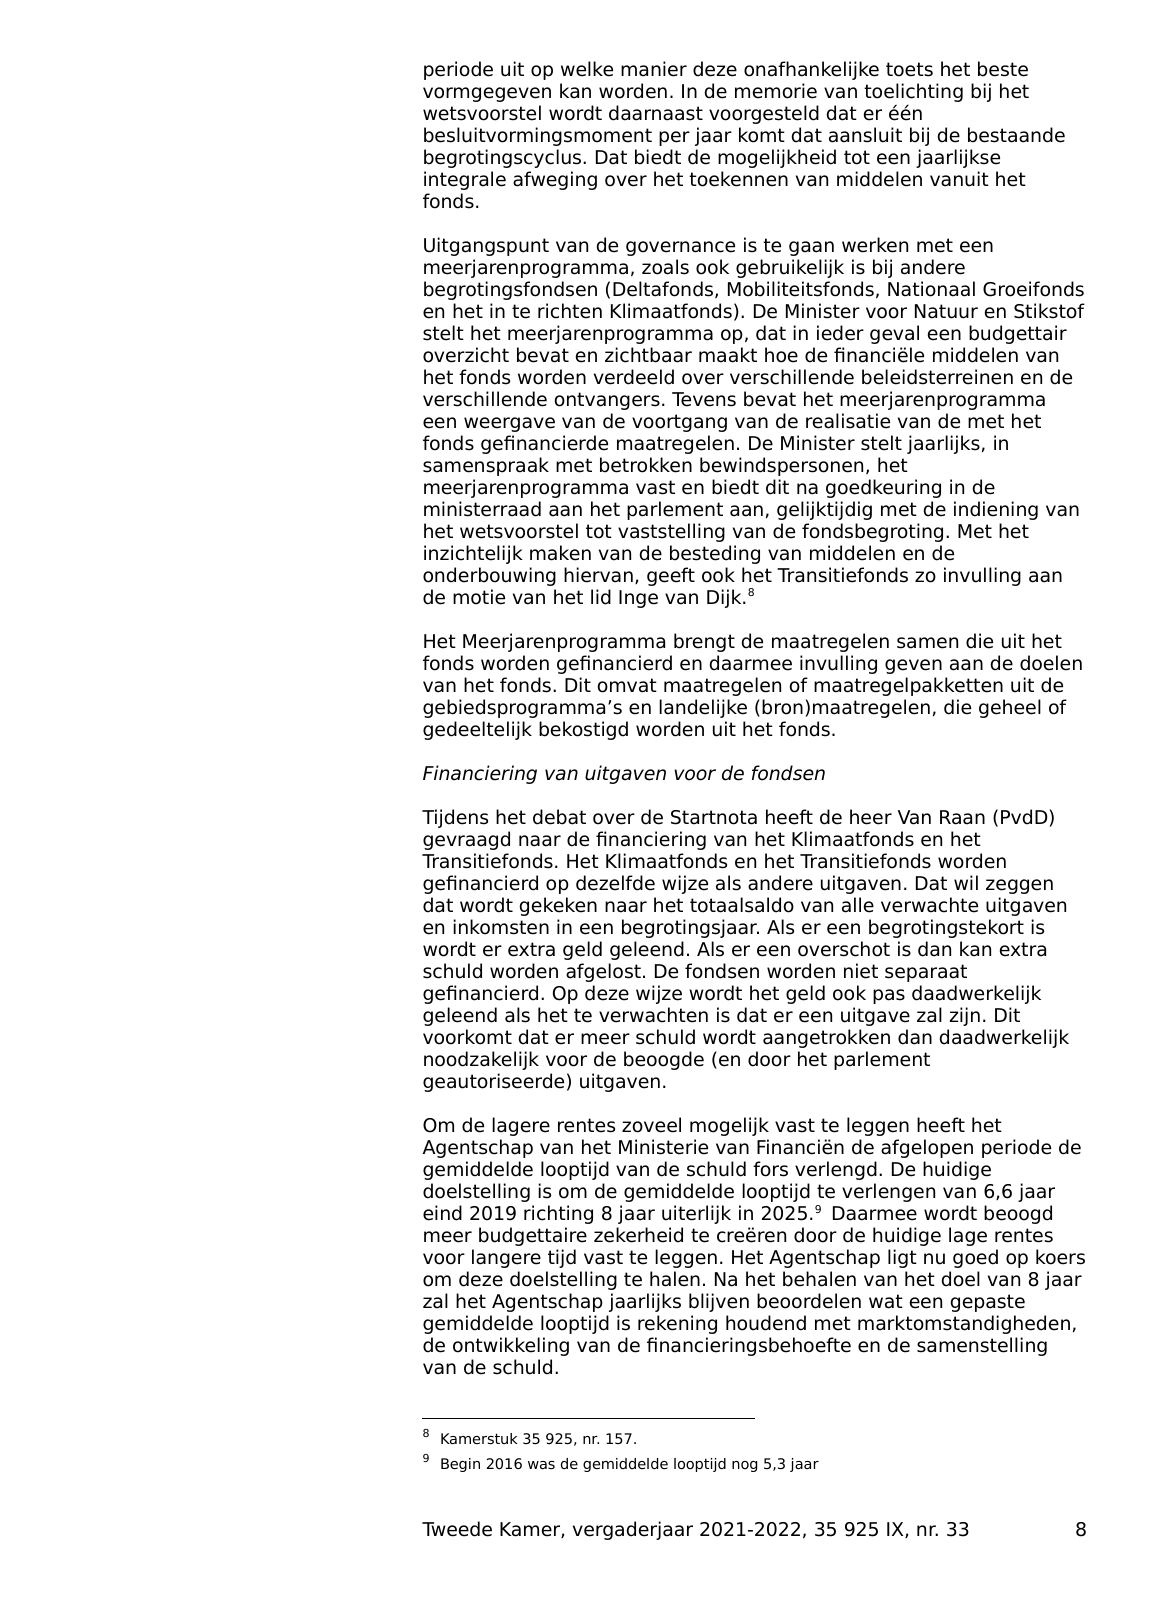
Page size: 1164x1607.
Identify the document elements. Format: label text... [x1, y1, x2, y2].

text Het Meerjarenprogramma brengt de maatregelen samen die uit het fonds worden gefinancierd en daarmee invulling geven aan de doelen van het fonds. Dit omvat maatregelen of maatregelpakketten uit de gebiedsprogramma’s en landelijke (bron)maatregelen, die geheel of gedeeltelijk bekostigd worden uit het fonds. [422, 631, 1087, 741]
subtitle Financiering van uitgaven voor de fondsen [422, 763, 1087, 785]
text Om de lagere rentes zoveel mogelijk vast te leggen heeft het Agentschap van het Ministerie van Financiën de afgelopen periode de gemiddelde looptijd van de schuld fors verlengd. De huidige doelstelling is om de gemiddelde looptijd te verlengen van 6,6 jaar eind 2019 richting 8 jaar uiterlijk in 2025. Daarmee wordt beoogd meer budgettaire zekerheid te creëren door de huidige lage rentes voor langere tijd vast te leggen. Het Agentschap ligt nu goed op koers om deze doelstelling te halen. Na het behalen van het doel van 8 jaar zal het Agentschap jaarlijks blijven beoordelen wat een gepaste gemiddelde looptijd is rekening houdend met marktomstandigheden, de ontwikkeling van de financieringsbehoefte en de samenstelling van de schuld. [422, 1115, 1087, 1379]
text periode uit op welke manier deze onafhankelijke toets het beste vormgegeven kan worden. In de memorie van toelichting bij het wetsvoorstel wordt daarnaast voorgesteld dat er één besluitvormingsmoment per jaar komt dat aansluit bij de bestaande begrotingscyclus. Dat biedt de mogelijkheid tot een jaarlijkse integrale afweging over het toekennen van middelen vanuit het fonds. [422, 59, 1087, 213]
text Uitgangspunt van de governance is te gaan werken met een meerjarenprogramma, zoals ook gebruikelijk is bij andere begrotingsfondsen (Deltafonds, Mobiliteitsfonds, Nationaal Groeifonds en het in te richten Klimaatfonds). De Minister voor Natuur en Stikstof stelt het meerjarenprogramma op, dat in ieder geval een budgettair overzicht bevat en zichtbaar maakt hoe de financiële middelen van het fonds worden verdeeld over verschillende beleidsterreinen en de verschillende ontvangers. Tevens bevat het meerjarenprogramma een weergave van de voortgang van de realisatie van de met het fonds gefinancierde maatregelen. De Minister stelt jaarlijks, in samenspraak met betrokken bewindspersonen, het meerjarenprogramma vast en biedt dit na goedkeuring in de ministerraad aan het parlement aan, gelijktijdig met de indiening van het wetsvoorstel tot vaststelling van de fondsbegroting. Met het inzichtelijk maken van de besteding van middelen en de onderbouwing hiervan, geeft ook het Transitiefonds zo invulling aan de motie van het lid Inge van Dijk. [422, 235, 1087, 609]
text Kamerstuk 35 925, nr. 157. [422, 1427, 1087, 1449]
text Tijdens het debat over de Startnota heeft de heer Van Raan (PvdD) gevraagd naar de financiering van het Klimaatfonds en het Transitiefonds. Het Klimaatfonds en het Transitiefonds worden gefinancierd op dezelfde wijze als andere uitgaven. Dat wil zeggen dat wordt gekeken naar het totaalsaldo van alle verwachte uitgaven en inkomsten in een begrotingsjaar. Als er een begrotingstekort is wordt er extra geld geleend. Als er een overschot is dan kan extra schuld worden afgelost. De fondsen worden niet separaat gefinancierd. Op deze wijze wordt het geld ook pas daadwerkelijk geleend als het te verwachten is dat er een uitgave zal zijn. Dit voorkomt dat er meer schuld wordt aangetrokken dan daadwerkelijk noodzakelijk voor de beoogde (en door het parlement geautoriseerde) uitgaven. [422, 807, 1087, 1093]
text Begin 2016 was de gemiddelde looptijd nog 5,3 jaar [422, 1452, 1087, 1474]
